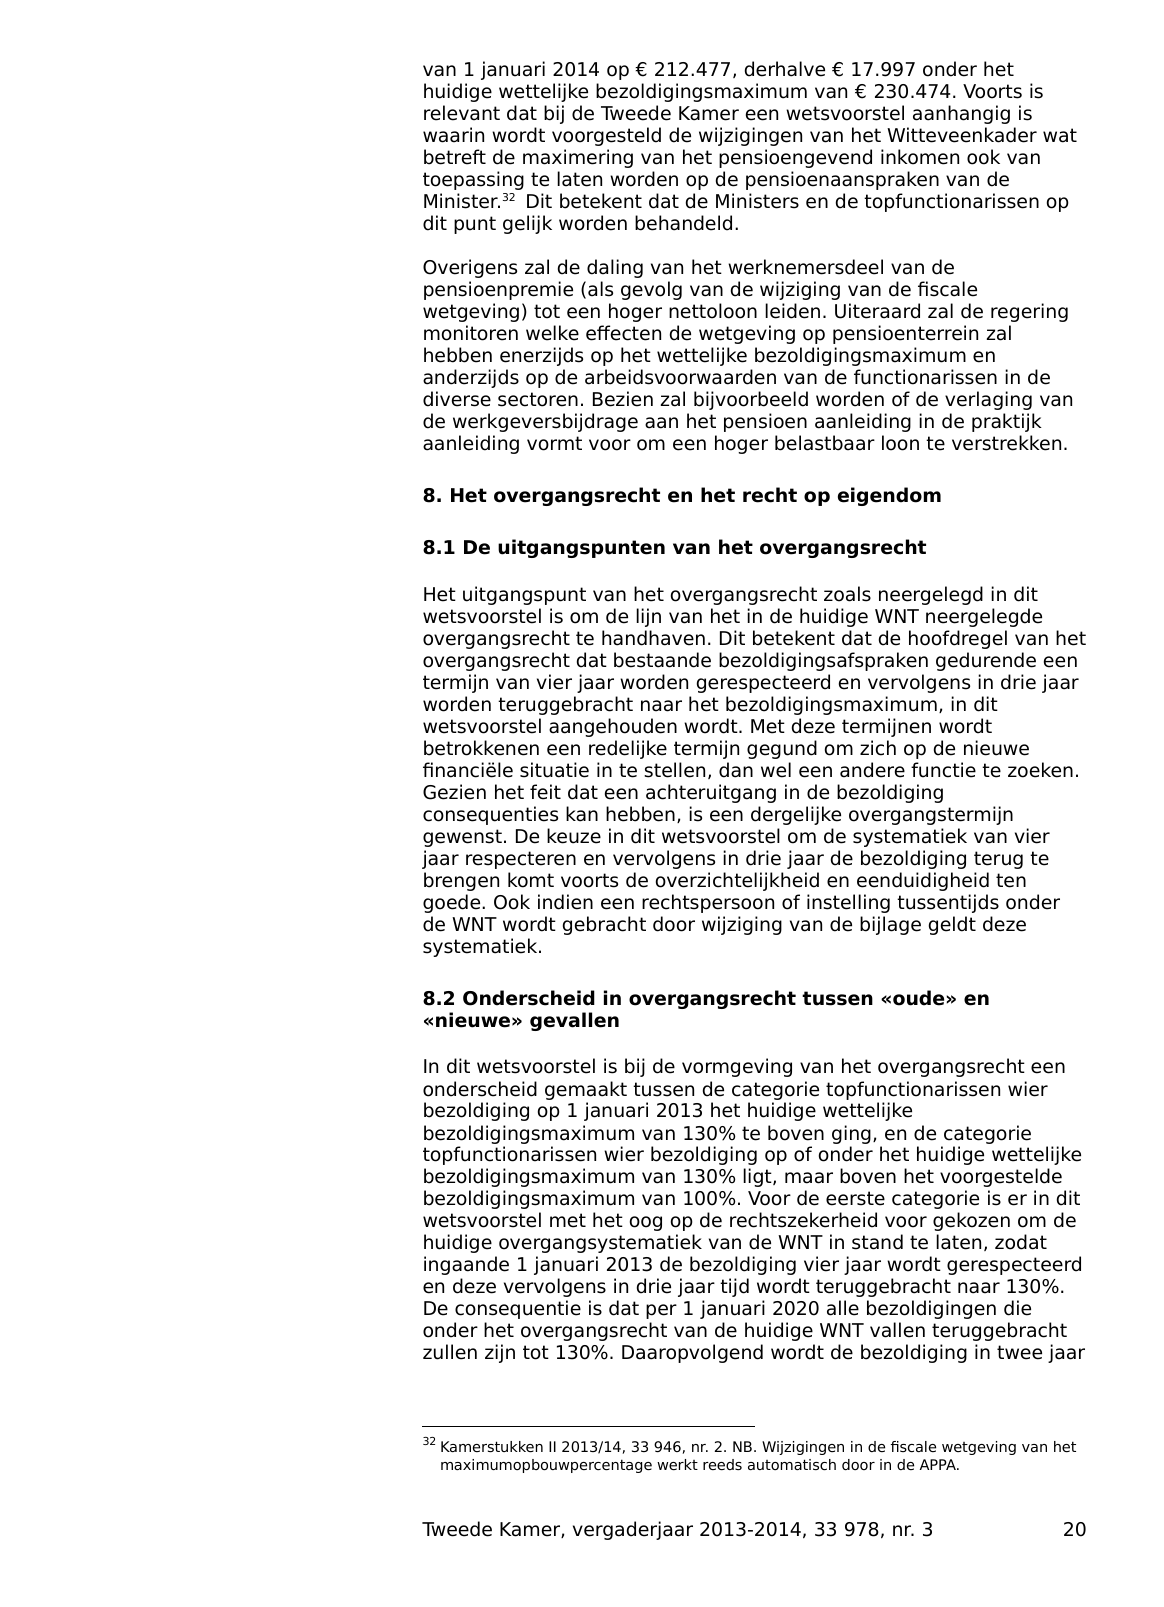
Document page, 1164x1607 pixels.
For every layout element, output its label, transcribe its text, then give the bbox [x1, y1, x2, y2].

text van 1 januari 2014 op € 212.477, derhalve € 17.997 onder het huidige wettelijke bezoldigingsmaximum van € 230.474. Voorts is relevant dat bij de Tweede Kamer een wetsvoorstel aanhangig is waarin wordt voorgesteld de wijzigingen van het Witteveenkader wat betreft de maximering van het pensioengevend inkomen ook van toepassing te laten worden op de pensioenaanspraken van de Minister. Dit betekent dat de Ministers en de topfunctionarissen op dit punt gelijk worden behandeld. [422, 59, 1087, 235]
subtitle 8.2 Onderscheid in overgangsrecht tussen «oude» en «nieuwe» gevallen [422, 987, 1087, 1031]
text In dit wetsvoorstel is bij de vormgeving van het overgangsrecht een onderscheid gemaakt tussen de categorie topfunctionarissen wier bezoldiging op 1 januari 2013 het huidige wettelijke bezoldigingsmaximum van 130% te boven ging, en de categorie topfunctionarissen wier bezoldiging op of onder het huidige wettelijke bezoldigingsmaximum van 130% ligt, maar boven het voorgestelde bezoldigingsmaximum van 100%. Voor de eerste categorie is er in dit wetsvoorstel met het oog op de rechtszekerheid voor gekozen om de huidige overgangsystematiek van de WNT in stand te laten, zodat ingaande 1 januari 2013 de bezoldiging vier jaar wordt gerespecteerd en deze vervolgens in drie jaar tijd wordt teruggebracht naar 130%. De consequentie is dat per 1 januari 2020 alle bezoldigingen die onder het overgangsrecht van de huidige WNT vallen teruggebracht zullen zijn tot 130%. Daaropvolgend wordt de bezoldiging in twee jaar [422, 1056, 1087, 1364]
subtitle 8.1 De uitgangspunten van het overgangsrecht [422, 537, 1087, 559]
text Kamerstukken II 2013/14, 33 946, nr. 2. NB. Wijzigingen in de fiscale wetgeving van het maximumopbouwpercentage werkt reeds automatisch door in de APPA. [422, 1435, 1087, 1474]
text Het uitgangspunt van het overgangsrecht zoals neergelegd in dit wetsvoorstel is om de lijn van het in de huidige WNT neergelegde overgangsrecht te handhaven. Dit betekent dat de hoofdregel van het overgangsrecht dat bestaande bezoldigingsafspraken gedurende een termijn van vier jaar worden gerespecteerd en vervolgens in drie jaar worden teruggebracht naar het bezoldigingsmaximum, in dit wetsvoorstel aangehouden wordt. Met deze termijnen wordt betrokkenen een redelijke termijn gegund om zich op de nieuwe financiële situatie in te stellen, dan wel een andere functie te zoeken. Gezien het feit dat een achteruitgang in de bezoldiging consequenties kan hebben, is een dergelijke overgangstermijn gewenst. De keuze in dit wetsvoorstel om de systematiek van vier jaar respecteren en vervolgens in drie jaar de bezoldiging terug te brengen komt voorts de overzichtelijkheid en eenduidigheid ten goede. Ook indien een rechtspersoon of instelling tussentijds onder de WNT wordt gebracht door wijziging van de bijlage geldt deze systematiek. [422, 584, 1087, 957]
subtitle 8. Het overgangsrecht en het recht op eigendom [422, 485, 1087, 507]
text Overigens zal de daling van het werknemersdeel van de pensioenpremie (als gevolg van de wijziging van de fiscale wetgeving) tot een hoger nettoloon leiden. Uiteraard zal de regering monitoren welke effecten de wetgeving op pensioenterrein zal hebben enerzijds op het wettelijke bezoldigingsmaximum en anderzijds op de arbeidsvoorwaarden van de functionarissen in de diverse sectoren. Bezien zal bijvoorbeeld worden of de verlaging van de werkgeversbijdrage aan het pensioen aanleiding in de praktijk aanleiding vormt voor om een hoger belastbaar loon te verstrekken. [422, 257, 1087, 455]
